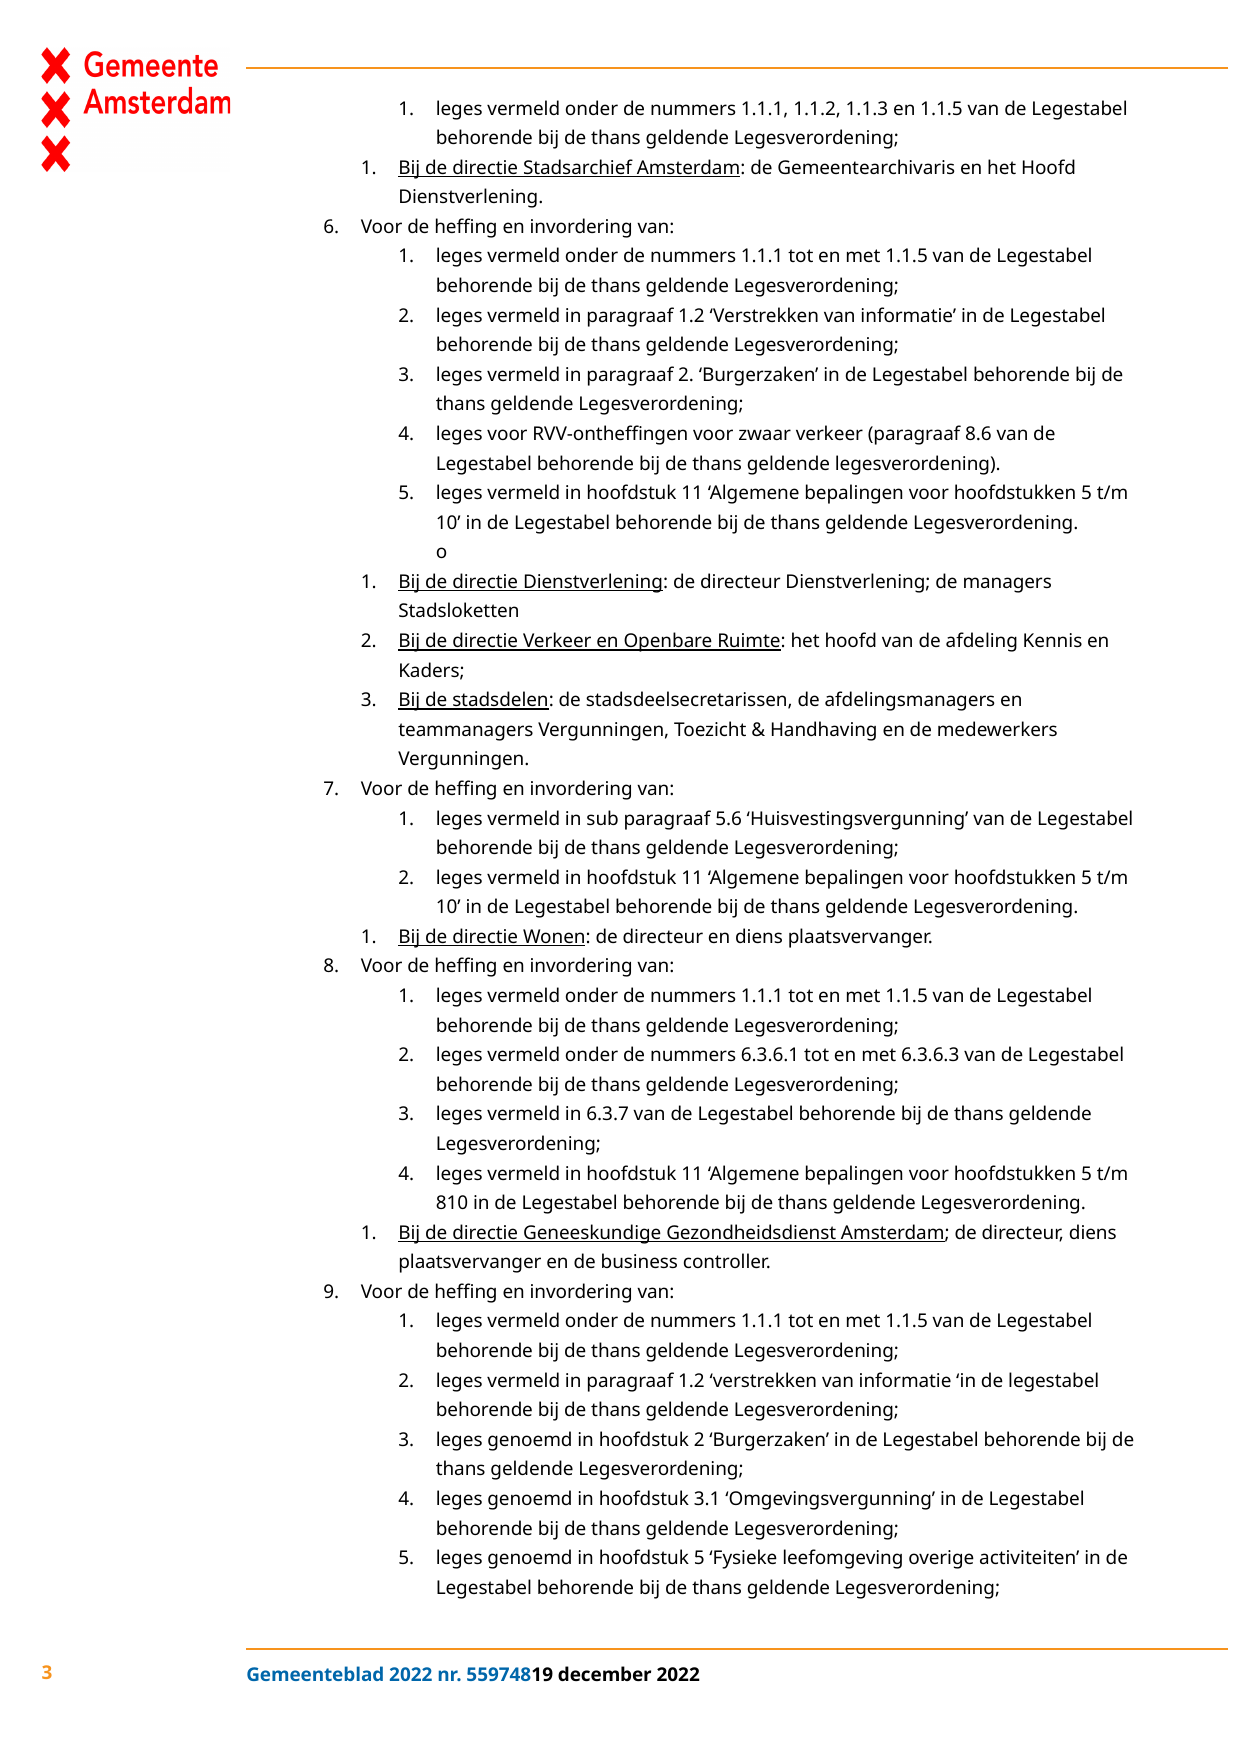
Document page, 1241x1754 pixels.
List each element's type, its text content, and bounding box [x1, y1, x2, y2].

list leges vermeld in hoofdstuk 11 ‘Algemene bepalingen voor hoofdstukken 5 t/m 10’ in de Legestabel behorende bij de thans geldende Legesverordening. [398, 864, 1152, 919]
list leges vermeld in paragraaf 1.2 ‘Verstrekken van informatie’ in de Legestabel behorende bij de thans geldende Legesverordening; [398, 302, 1152, 357]
list Bij de directie Verkeer en Openbare Ruimte: het hoofd van de afdeling Kennis en Kaders; [361, 627, 1152, 683]
list leges vermeld onder de nummers 1.1.1 tot en met 1.1.5 van de Legestabel behorende bij de thans geldende Legesverordening; [398, 982, 1152, 1038]
list leges genoemd in hoofdstuk 3.1 ‘Omgevingsvergunning’ in de Legestabel behorende bij de thans geldende Legesverordening; [398, 1485, 1152, 1541]
list leges vermeld in paragraaf 2. ‘Burgerzaken’ in de Legestabel behorende bij de thans geldende Legesverordening; [398, 361, 1152, 416]
list leges vermeld in sub paragraaf 5.6 ‘Huisvestingsvergunning’ van de Legestabel behorende bij de thans geldende Legesverordening; [398, 805, 1152, 860]
list leges voor RVV-ontheffingen voor zwaar verkeer (paragraaf 8.6 van de Legestabel behorende bij de thans geldende legesverordening). [398, 420, 1152, 476]
list leges vermeld in hoofdstuk 11 ‘Algemene bepalingen voor hoofdstukken 5 t/m 810 in de Legestabel behorende bij de thans geldende Legesverordening. [398, 1160, 1152, 1215]
list leges vermeld onder de nummers 1.1.1, 1.1.2, 1.1.3 en 1.1.5 van de Legestabel behorende bij de thans geldende Legesverordening; [398, 95, 1152, 150]
list Bij de directie Geneeskundige Gezondheidsdienst Amsterdam; de directeur, diens plaatsvervanger en de business controller. [361, 1219, 1152, 1274]
list Bij de directie Dienstverlening: de directeur Dienstverlening; de managers Stadsloketten [361, 568, 1152, 623]
list leges vermeld onder de nummers 1.1.1 tot en met 1.1.5 van de Legestabel behorende bij de thans geldende Legesverordening; [398, 1308, 1152, 1363]
list Voor de heffing en invordering van: [323, 953, 1152, 978]
list leges vermeld in hoofdstuk 11 ‘Algemene bepalingen voor hoofdstukken 5 t/m 10’ in de Legestabel behorende bij de thans geldende Legesverordening. [398, 479, 1152, 535]
list leges vermeld onder de nummers 6.3.6.1 tot en met 6.3.6.3 van de Legestabel behorende bij de thans geldende Legesverordening; [398, 1041, 1152, 1097]
list Bij de directie Wonen: de directeur en diens plaatsvervanger. [361, 923, 1152, 949]
list Bij de directie Stadsarchief Amsterdam: de Gemeentearchivaris en het Hoofd Dienstverlening. [361, 154, 1152, 209]
list leges genoemd in hoofdstuk 2 ‘Burgerzaken’ in de Legestabel behorende bij de thans geldende Legesverordening; [398, 1426, 1152, 1481]
list leges vermeld in paragraaf 1.2 ‘verstrekken van informatie ‘in de legestabel behorende bij de thans geldende Legesverordening; [398, 1367, 1152, 1422]
list leges vermeld in 6.3.7 van de Legestabel behorende bij de thans geldende Legesverordening; [398, 1101, 1152, 1156]
list leges genoemd in hoofdstuk 5 ‘Fysieke leefomgeving overige activiteiten’ in de Legestabel behorende bij de thans geldende Legesverordening; [398, 1544, 1152, 1600]
list Voor de heffing en invordering van: [323, 775, 1152, 801]
list Voor de heffing en invordering van: [323, 1278, 1152, 1304]
picture [41, 47, 231, 172]
list leges vermeld onder de nummers 1.1.1 tot en met 1.1.5 van de Legestabel behorende bij de thans geldende Legesverordening; [398, 243, 1152, 298]
list Voor de heffing en invordering van: [323, 213, 1152, 239]
list o [398, 538, 1152, 564]
list Bij de stadsdelen: de stadsdeelsecretarissen, de afdelingsmanagers en teammanagers Vergunningen, Toezicht & Handhaving en de medewerkers Vergunningen. [361, 686, 1152, 771]
